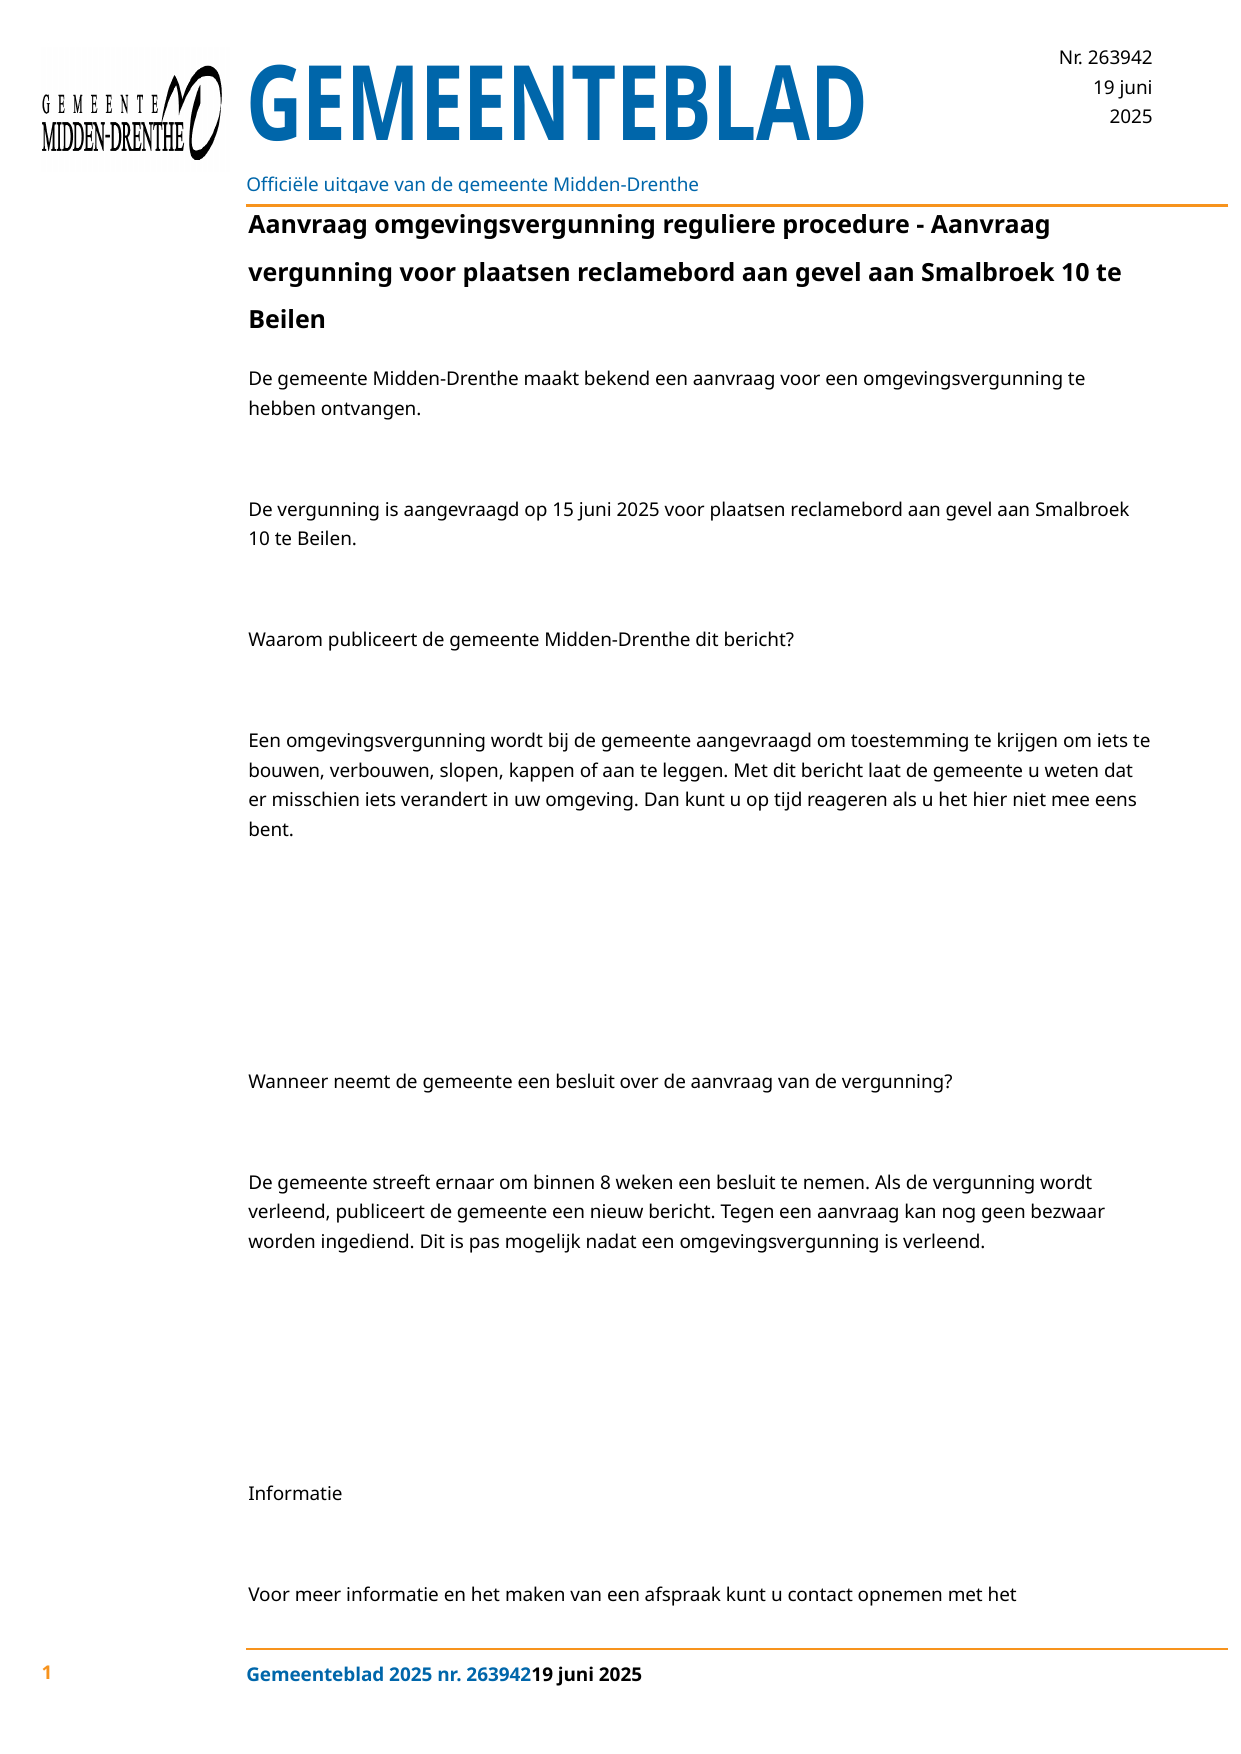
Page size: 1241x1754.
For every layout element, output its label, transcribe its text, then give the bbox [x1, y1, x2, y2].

text Een omgevingsvergunning wordt bij de gemeente aangevraagd om toestemming te krijgen om iets te bouwen, verbouwen, slopen, kappen of aan te leggen. Met dit bericht laat de gemeente u weten dat er misschien iets verandert in uw omgeving. Dan kunt u op tijd reageren als u het hier niet mee eens bent. [248, 727, 1152, 842]
text Waarom publiceert de gemeente Midden-Drenthe dit bericht? [248, 626, 1152, 652]
text De gemeente Midden-Drenthe maakt bekend een aanvraag voor een omgevingsvergunning te hebben ontvangen. [248, 366, 1152, 421]
text De gemeente streeft ernaar om binnen 8 weken een besluit te nemen. Als de vergunning wordt verleend, publiceert de gemeente een nieuw bericht. Tegen een aanvraag kan nog geen bezwaar worden ingediend. Dit is pas mogelijk nadat een omgevingsvergunning is verleend. [248, 1169, 1152, 1254]
text Aanvraag omgevingsvergunning reguliere procedure - Aanvraag vergunning voor plaatsen reclamebord aan gevel aan Smalbroek 10 te Beilen [248, 207, 1152, 336]
text Wanneer neemt de gemeente een besluit over de aanvraag van de vergunning? [248, 1068, 1152, 1094]
picture [41, 47, 231, 172]
text De vergunning is aangevraagd op 15 juni 2025 voor plaatsen reclamebord aan gevel aan Smalbroek 10 te Beilen. [248, 496, 1152, 551]
text Informatie [248, 1480, 1152, 1506]
text Voor meer informatie en het maken van een afspraak kunt u contact opnemen met het [248, 1581, 1152, 1607]
